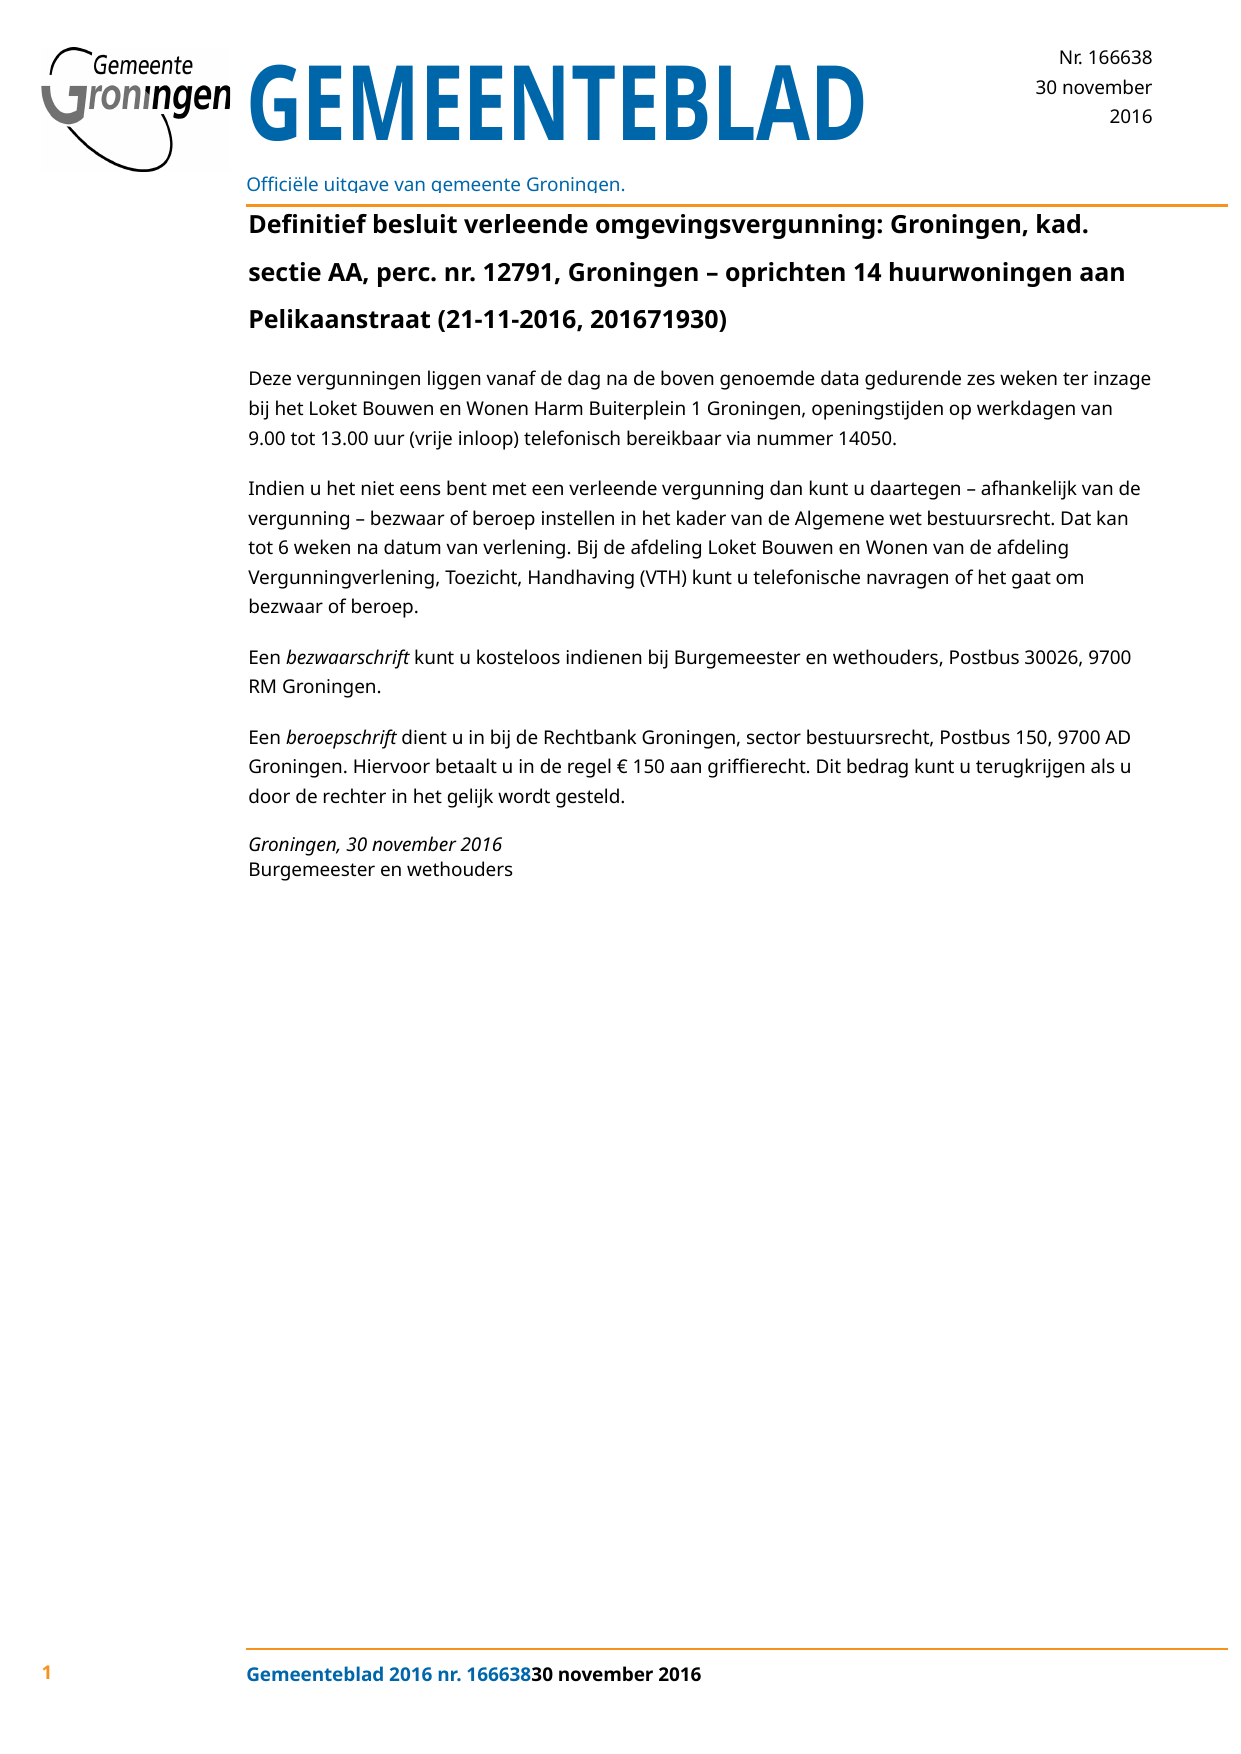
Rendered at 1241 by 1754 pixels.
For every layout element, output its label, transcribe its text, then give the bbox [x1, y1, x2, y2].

picture [41, 47, 231, 172]
text Een beroepschrift dient u in bij de Rechtbank Groningen, sector bestuursrecht, Postbus 150, 9700 AD Groningen. Hiervoor betaalt u in de regel € 150 aan griffierecht. Dit bedrag kunt u terugkrijgen als u door de rechter in het gelijk wordt gesteld. [248, 724, 1152, 809]
text Burgemeester en wethouders [248, 857, 1152, 882]
text Een bezwaarschrift kunt u kosteloos indienen bij Burgemeester en wethouders, Postbus 30026, 9700 RM Groningen. [248, 644, 1152, 699]
text Deze vergunningen liggen vanaf de dag na de boven genoemde data gedurende zes weken ter inzage bij het Loket Bouwen en Wonen Harm Buiterplein 1 Groningen, openingstijden op werkdagen van 9.00 tot 13.00 uur (vrije inloop) telefonisch bereikbaar via nummer 14050. [248, 366, 1152, 450]
text Groningen, 30 november 2016 [248, 831, 1152, 857]
text Definitief besluit verleende omgevingsvergunning: Groningen, kad. sectie AA, perc. nr. 12791, Groningen – oprichten 14 huurwoningen aan Pelikaanstraat (21-11-2016, 201671930) [248, 207, 1152, 336]
text Indien u het niet eens bent met een verleende vergunning dan kunt u daartegen – afhankelijk van de vergunning – bezwaar of beroep instellen in het kader van de Algemene wet bestuursrecht. Dat kan tot 6 weken na datum van verlening. Bij de afdeling Loket Bouwen en Wonen van de afdeling Vergunningverlening, Toezicht, Handhaving (VTH) kunt u telefonische navragen of het gaat om bezwaar of beroep. [248, 475, 1152, 619]
